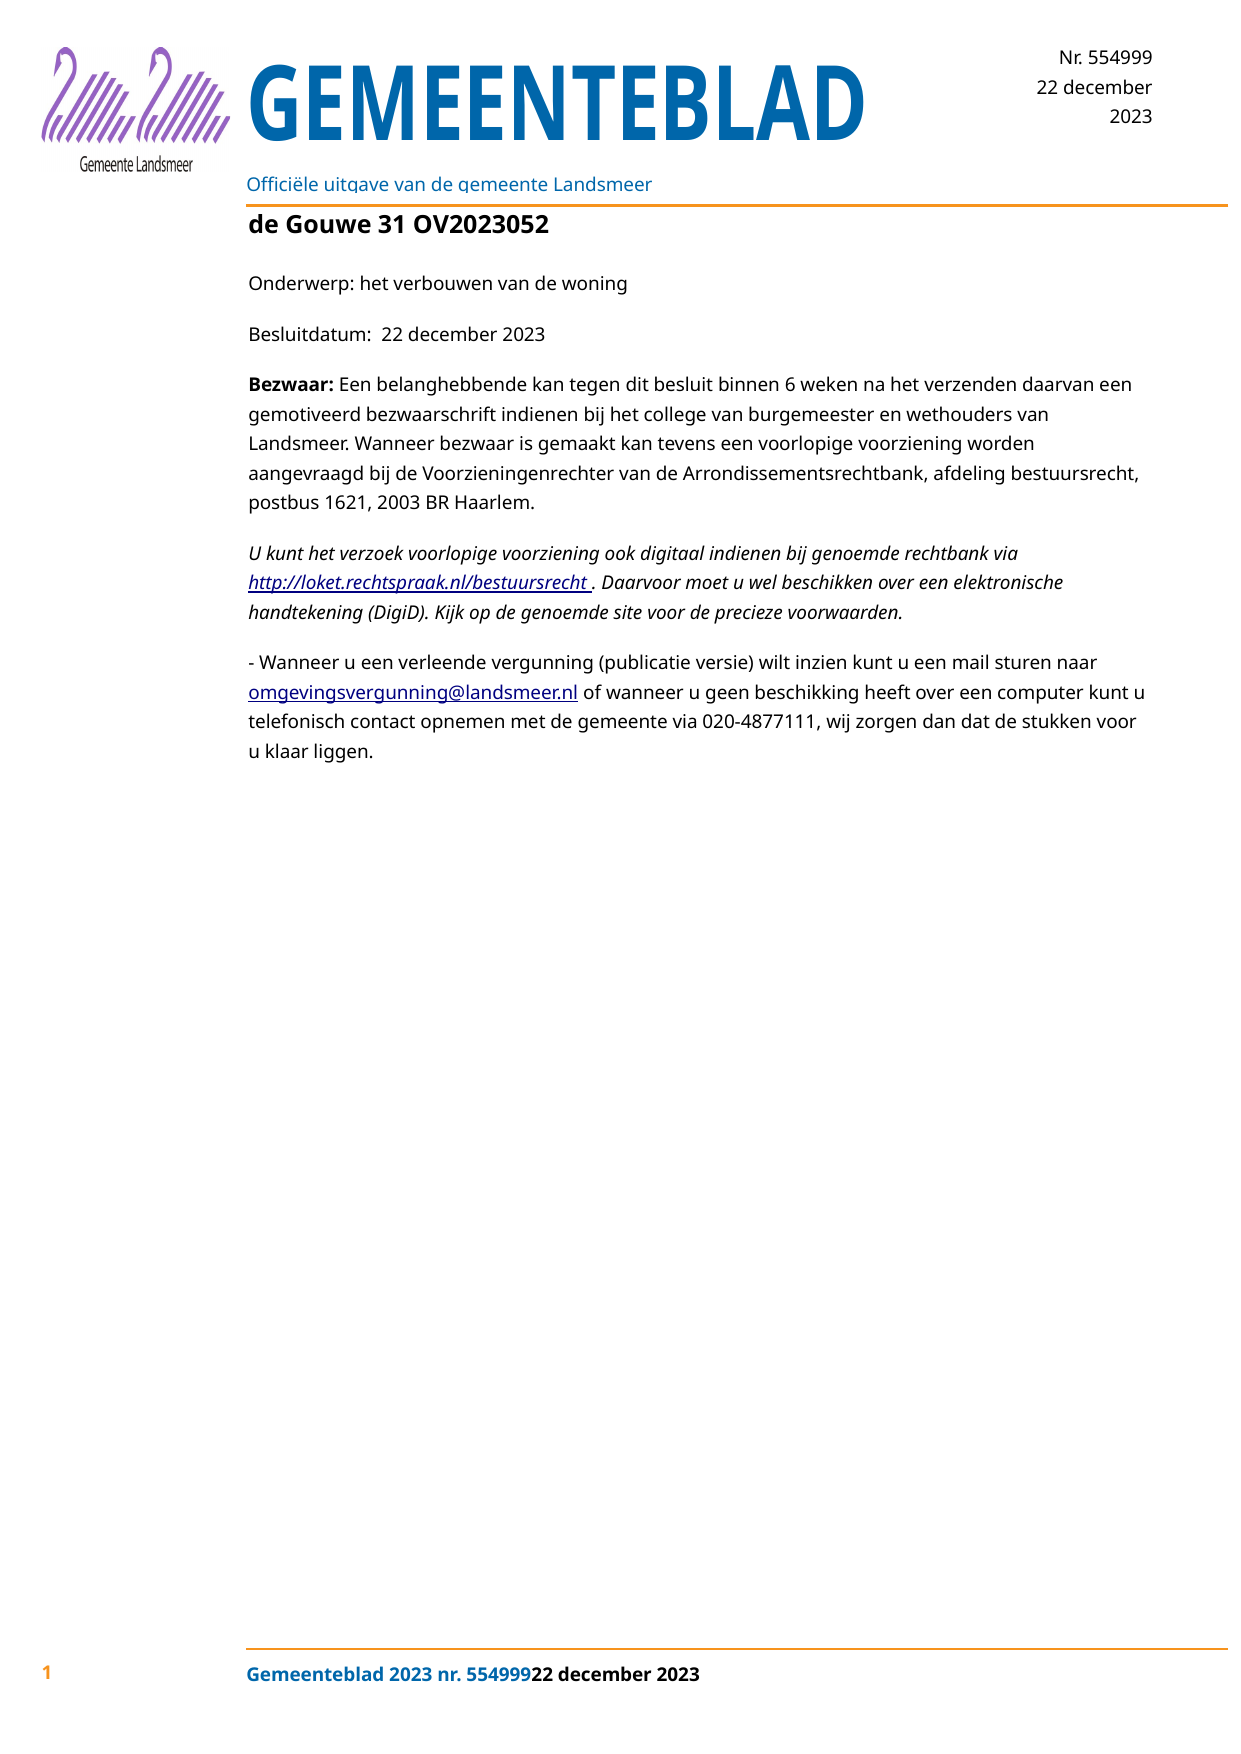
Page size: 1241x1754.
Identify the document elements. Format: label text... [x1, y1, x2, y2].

text Bezwaar: Een belanghebbende kan tegen dit besluit binnen 6 weken na het verzenden daarvan een gemotiveerd bezwaarschrift indienen bij het college van burgemeester en wethouders van Landsmeer. Wanneer bezwaar is gemaakt kan tevens een voorlopige voorziening worden aangevraagd bij de Voorzieningenrechter van de Arrondissementsrechtbank, afdeling bestuursrecht, postbus 1621, 2003 BR Haarlem. [248, 371, 1152, 515]
text Besluitdatum: 22 december 2023 [248, 321, 1152, 346]
text de Gouwe 31 OV2023052 [248, 207, 1152, 241]
text U kunt het verzoek voorlopige voorziening ook digitaal indienen bij genoemde rechtbank via http://loket.rechtspraak.nl/bestuursrecht . Daarvoor moet u wel beschikken over een elektronische handtekening (DigiD). Kijk op de genoemde site voor de precieze voorwaarden. [248, 540, 1152, 625]
text - Wanneer u een verleende vergunning (publicatie versie) wilt inzien kunt u een mail sturen naar omgevingsvergunning@landsmeer.nl of wanneer u geen beschikking heeft over een computer kunt u telefonisch contact opnemen met de gemeente via 020-4877111, wij zorgen dan dat de stukken voor u klaar liggen. [248, 649, 1152, 764]
picture [41, 47, 231, 172]
text Onderwerp: het verbouwen van de woning [248, 270, 1152, 296]
